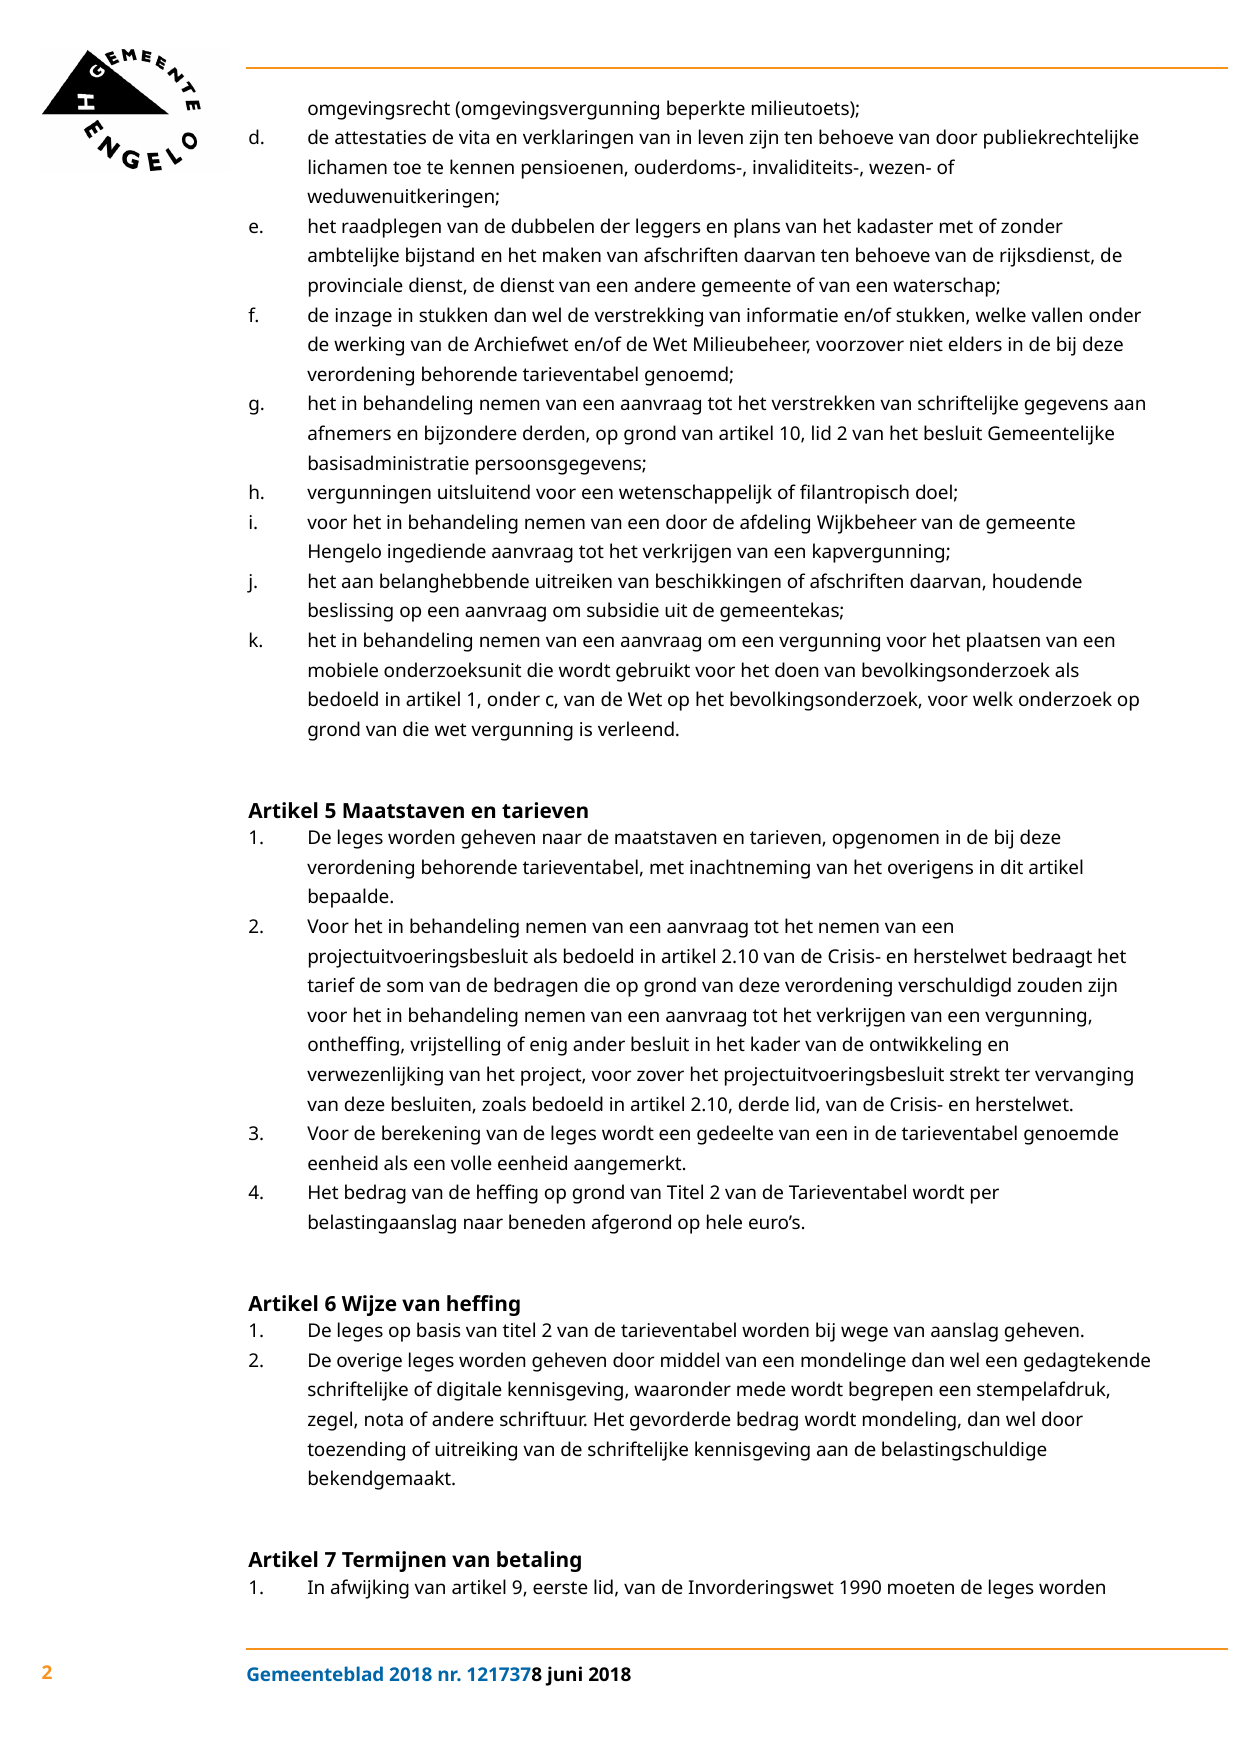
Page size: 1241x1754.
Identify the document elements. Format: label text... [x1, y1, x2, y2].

list vergunningen uitsluitend voor een wetenschappelijk of filantropisch doel; [248, 479, 1152, 505]
picture [41, 47, 231, 172]
text Artikel 7 Termijnen van betaling [248, 1545, 1152, 1574]
list het in behandeling nemen van een aanvraag om een vergunning voor het plaatsen van een mobiele onderzoeksunit die wordt gebruikt voor het doen van bevolkingsonderzoek als bedoeld in artikel 1, onder c, van de Wet op het bevolkingsonderzoek, voor welk onderzoek op grond van die wet vergunning is verleend. [248, 627, 1152, 742]
list voor het in behandeling nemen van een door de afdeling Wijkbeheer van de gemeente Hengelo ingediende aanvraag tot het verkrijgen van een kapvergunning; [248, 509, 1152, 564]
list De overige leges worden geheven door middel van een mondelinge dan wel een gedagtekende schriftelijke of digitale kennisgeving, waaronder mede wordt begrepen een stempelafdruk, zegel, nota of andere schriftuur. Het gevorderde bedrag wordt mondeling, dan wel door toezending of uitreiking van de schriftelijke kennisgeving aan de belastingschuldige bekendgemaakt. [248, 1347, 1152, 1491]
list De leges op basis van titel 2 van de tarieventabel worden bij wege van aanslag geheven. [248, 1317, 1152, 1343]
list In afwijking van artikel 9, eerste lid, van de Invorderingswet 1990 moeten de leges worden [248, 1574, 1152, 1599]
text Artikel 5 Maatstaven en tarieven [248, 796, 1152, 824]
list Het bedrag van de heffing op grond van Titel 2 van de Tarieventabel wordt per belastingaanslag naar beneden afgerond op hele euro’s. [248, 1179, 1152, 1235]
list omgevingsrecht (omgevingsvergunning beperkte milieutoets); [248, 95, 1152, 121]
list De leges worden geheven naar de maatstaven en tarieven, opgenomen in de bij deze verordening behorende tarieventabel, met inachtneming van het overigens in dit artikel bepaalde. [248, 824, 1152, 909]
list de inzage in stukken dan wel de verstrekking van informatie en/of stukken, welke vallen onder de werking van de Archiefwet en/of de Wet Milieubeheer, voorzover niet elders in de bij deze verordening behorende tarieventabel genoemd; [248, 302, 1152, 387]
list het raadplegen van de dubbelen der leggers en plans van het kadaster met of zonder ambtelijke bijstand en het maken van afschriften daarvan ten behoeve van de rijksdienst, de provinciale dienst, de dienst van een andere gemeente of van een waterschap; [248, 213, 1152, 298]
list Voor de berekening van de leges wordt een gedeelte van een in de tarieventabel genoemde eenheid als een volle eenheid aangemerkt. [248, 1120, 1152, 1176]
text Artikel 6 Wijze van heffing [248, 1289, 1152, 1317]
list de attestaties de vita en verklaringen van in leven zijn ten behoeve van door publiekrechtelijke lichamen toe te kennen pensioenen, ouderdoms-, invaliditeits-, wezen- of weduwenuitkeringen; [248, 124, 1152, 209]
list Voor het in behandeling nemen van een aanvraag tot het nemen van een projectuitvoeringsbesluit als bedoeld in artikel 2.10 van de Crisis- en herstelwet bedraagt het tarief de som van de bedragen die op grond van deze verordening verschuldigd zouden zijn voor het in behandeling nemen van een aanvraag tot het verkrijgen van een vergunning, ontheffing, vrijstelling of enig ander besluit in het kader van de ontwikkeling en verwezenlijking van het project, voor zover het projectuitvoeringsbesluit strekt ter vervanging van deze besluiten, zoals bedoeld in artikel 2.10, derde lid, van de Crisis- en herstelwet. [248, 913, 1152, 1116]
list het in behandeling nemen van een aanvraag tot het verstrekken van schriftelijke gegevens aan afnemers en bijzondere derden, op grond van artikel 10, lid 2 van het besluit Gemeentelijke basisadministratie persoonsgegevens; [248, 391, 1152, 476]
list het aan belanghebbende uitreiken van beschikkingen of afschriften daarvan, houdende beslissing op een aanvraag om subsidie uit de gemeentekas; [248, 568, 1152, 623]
